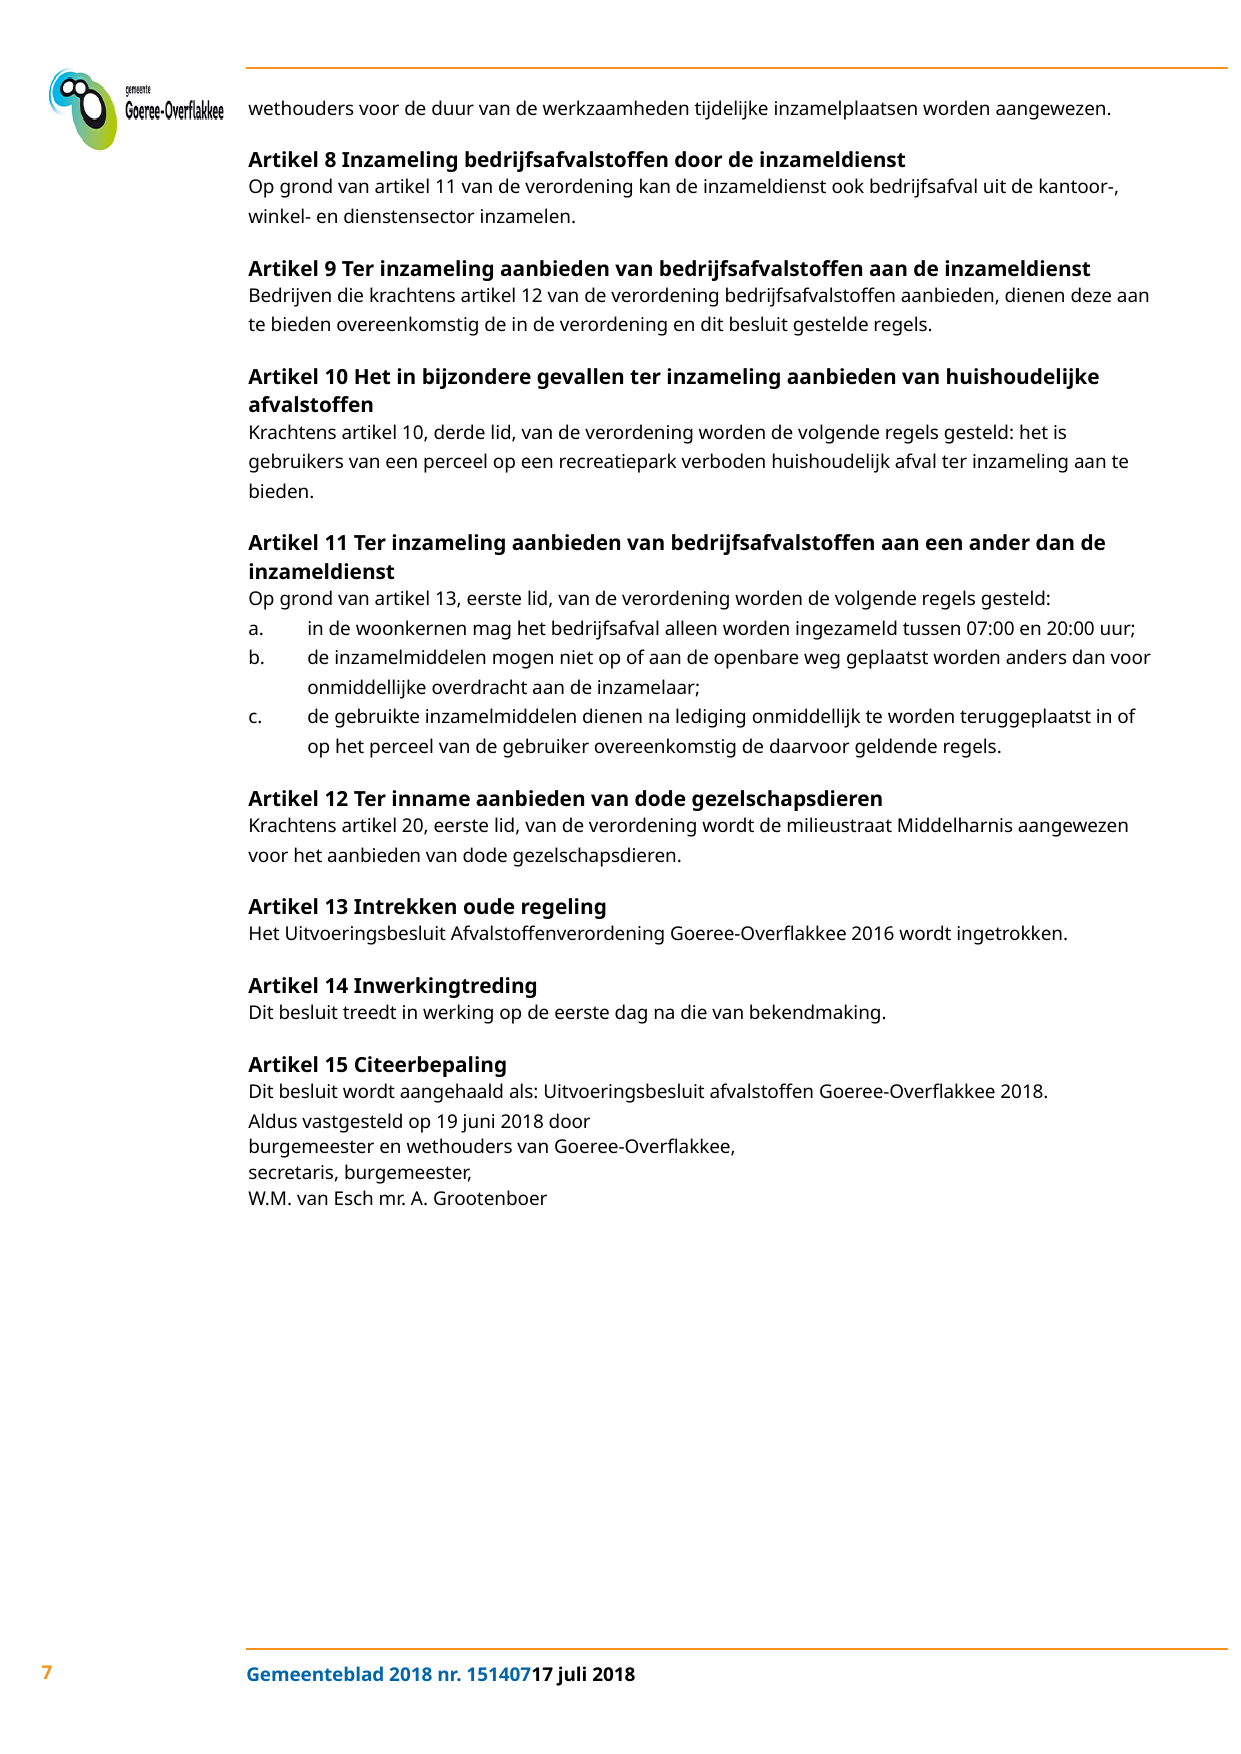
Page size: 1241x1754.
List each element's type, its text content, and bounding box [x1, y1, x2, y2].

text Op grond van artikel 13, eerste lid, van de verordening worden de volgende regels gesteld: [248, 585, 1152, 611]
list in de woonkernen mag het bedrijfsafval alleen worden ingezameld tussen 07:00 en 20:00 uur; [248, 615, 1152, 641]
picture [41, 47, 231, 172]
text Bedrijven die krachtens artikel 12 van de verordening bedrijfsafvalstoffen aanbieden, dienen deze aan te bieden overeenkomstig de in de verordening en dit besluit gestelde regels. [248, 282, 1152, 337]
text Artikel 15 Citeerbepaling [248, 1050, 1152, 1078]
text secretaris, burgemeester, [248, 1159, 1152, 1185]
list de gebruikte inzamelmiddelen dienen na lediging onmiddellijk te worden teruggeplaatst in of op het perceel van de gebruiker overeenkomstig de daarvoor geldende regels. [248, 704, 1152, 759]
text Artikel 13 Intrekken oude regeling [248, 892, 1152, 921]
text Dit besluit wordt aangehaald als: Uitvoeringsbesluit afvalstoffen Goeree-Overflakkee 2018. [248, 1078, 1152, 1104]
text Het Uitvoeringsbesluit Afvalstoffenverordening Goeree-Overflakkee 2016 wordt ingetrokken. [248, 921, 1152, 946]
text Dit besluit treedt in werking op de eerste dag na die van bekendmaking. [248, 999, 1152, 1025]
text W.M. van Esch mr. A. Grootenboer [248, 1185, 1152, 1211]
list de inzamelmiddelen mogen niet op of aan de openbare weg geplaatst worden anders dan voor onmiddellijke overdracht aan de inzamelaar; [248, 644, 1152, 700]
text Artikel 14 Inwerkingtreding [248, 971, 1152, 999]
text wethouders voor de duur van de werkzaamheden tijdelijke inzamelplaatsen worden aangewezen. [248, 95, 1152, 121]
text Op grond van artikel 11 van de verordening kan de inzameldienst ook bedrijfsafval uit de kantoor-, winkel- en dienstensector inzamelen. [248, 174, 1152, 229]
text Krachtens artikel 10, derde lid, van de verordening worden de volgende regels gesteld: het is gebruikers van een perceel op een recreatiepark verboden huishoudelijk afval ter inzameling aan te bieden. [248, 419, 1152, 504]
text burgemeester en wethouders van Goeree-Overflakkee, [248, 1134, 1152, 1159]
text Artikel 12 Ter inname aanbieden van dode gezelschapsdieren [248, 784, 1152, 812]
text Artikel 10 Het in bijzondere gevallen ter inzameling aanbieden van huishoudelijke afvalstoffen [248, 362, 1152, 419]
text Artikel 9 Ter inzameling aanbieden van bedrijfsafvalstoffen aan de inzameldienst [248, 254, 1152, 282]
text Artikel 11 Ter inzameling aanbieden van bedrijfsafvalstoffen aan een ander dan de inzameldienst [248, 528, 1152, 585]
text Krachtens artikel 20, eerste lid, van de verordening wordt de milieustraat Middelharnis aangewezen voor het aanbieden van dode gezelschapsdieren. [248, 812, 1152, 867]
text Aldus vastgesteld op 19 juni 2018 door [248, 1108, 1152, 1134]
text Artikel 8 Inzameling bedrijfsafvalstoffen door de inzameldienst [248, 145, 1152, 174]
